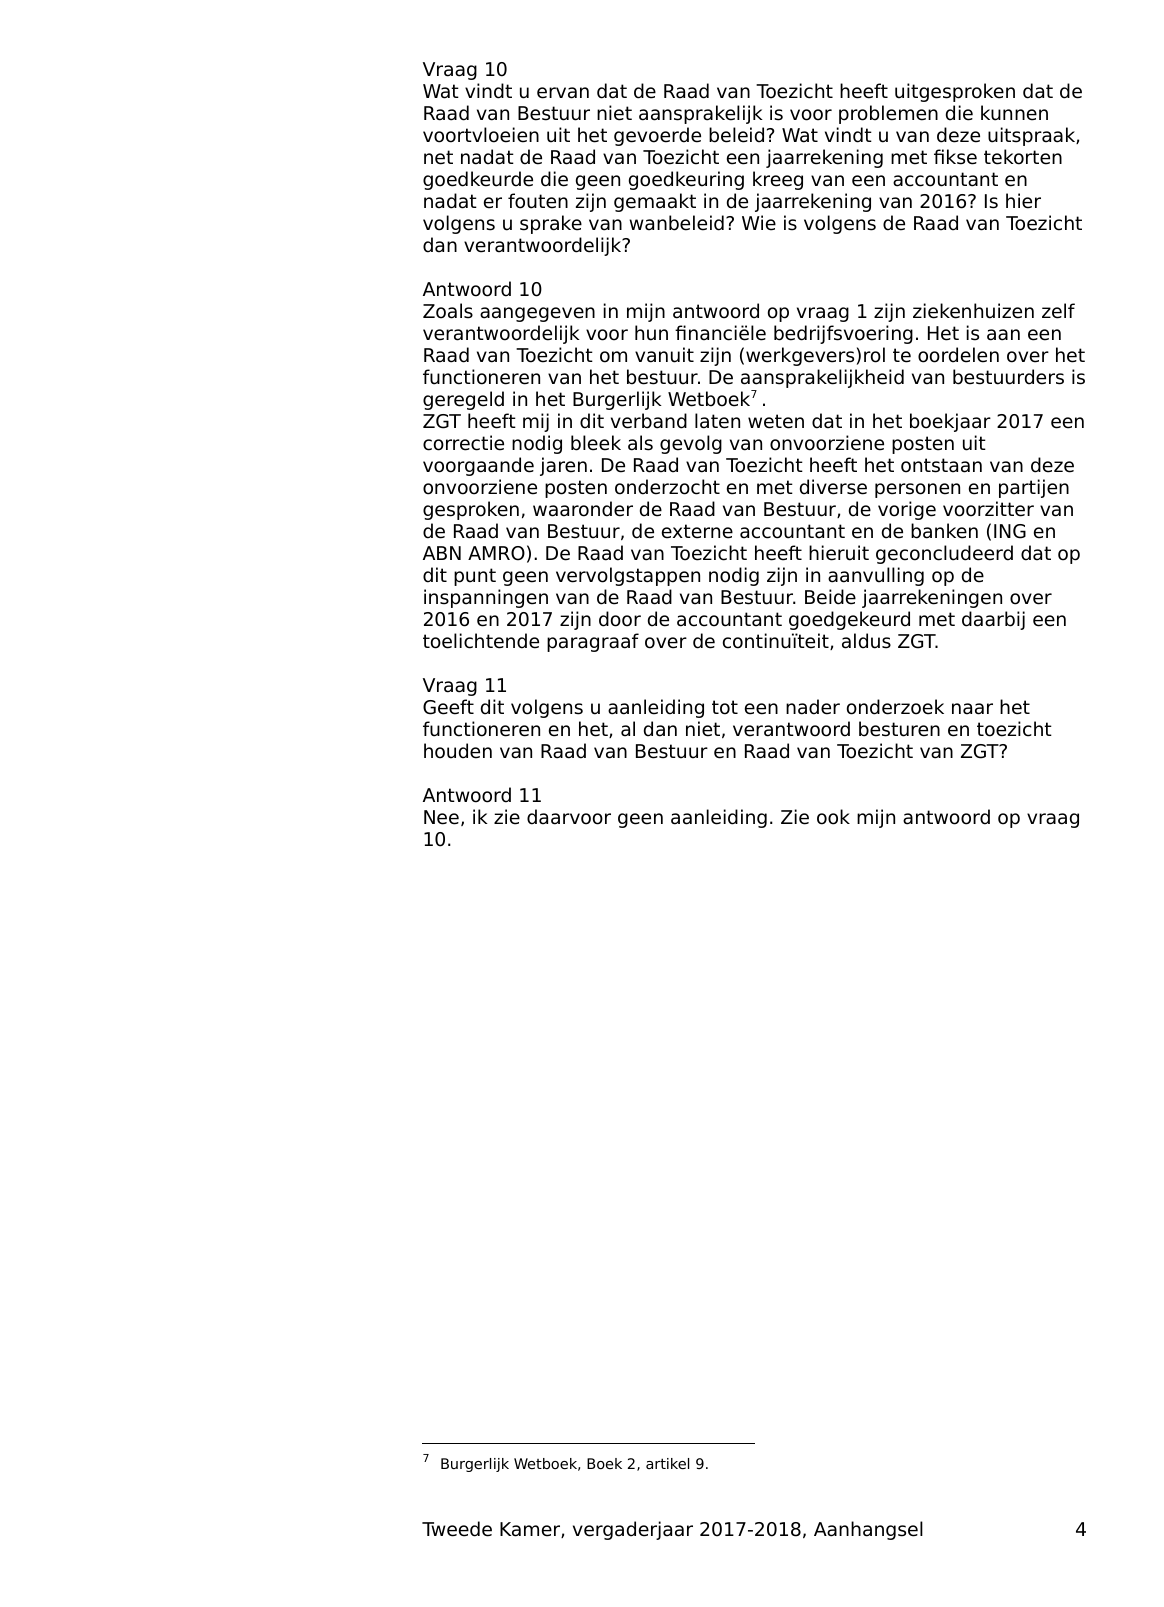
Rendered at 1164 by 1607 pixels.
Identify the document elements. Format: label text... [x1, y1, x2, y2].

text Vraag 10 [422, 59, 1087, 81]
text Zoals aangegeven in mijn antwoord op vraag 1 zijn ziekenhuizen zelf verantwoordelijk voor hun financiële bedrijfsvoering. Het is aan een Raad van Toezicht om vanuit zijn (werkgevers)rol te oordelen over het functioneren van het bestuur. De aansprakelijkheid van bestuurders is geregeld in het Burgerlijk Wetboek. [422, 301, 1087, 411]
text Wat vindt u ervan dat de Raad van Toezicht heeft uitgesproken dat de Raad van Bestuur niet aansprakelijk is voor problemen die kunnen voortvloeien uit het gevoerde beleid? Wat vindt u van deze uitspraak, net nadat de Raad van Toezicht een jaarrekening met fikse tekorten goedkeurde die geen goedkeuring kreeg van een accountant en nadat er fouten zijn gemaakt in de jaarrekening van 2016? Is hier volgens u sprake van wanbeleid? Wie is volgens de Raad van Toezicht dan verantwoordelijk? [422, 81, 1087, 257]
text ZGT heeft mij in dit verband laten weten dat in het boekjaar 2017 een correctie nodig bleek als gevolg van onvoorziene posten uit voorgaande jaren. De Raad van Toezicht heeft het ontstaan van deze onvoorziene posten onderzocht en met diverse personen en partijen gesproken, waaronder de Raad van Bestuur, de vorige voorzitter van de Raad van Bestuur, de externe accountant en de banken (ING en ABN AMRO). De Raad van Toezicht heeft hieruit geconcludeerd dat op dit punt geen vervolgstappen nodig zijn in aanvulling op de inspanningen van de Raad van Bestuur. Beide jaarrekeningen over 2016 en 2017 zijn door de accountant goedgekeurd met daarbij een toelichtende paragraaf over de continuïteit, aldus ZGT. [422, 411, 1087, 653]
text Antwoord 10 [422, 279, 1087, 301]
text Nee, ik zie daarvoor geen aanleiding. Zie ook mijn antwoord op vraag 10. [422, 807, 1087, 851]
text Antwoord 11 [422, 785, 1087, 807]
text Geeft dit volgens u aanleiding tot een nader onderzoek naar het functioneren en het, al dan niet, verantwoord besturen en toezicht houden van Raad van Bestuur en Raad van Toezicht van ZGT? [422, 697, 1087, 763]
text Vraag 11 [422, 675, 1087, 697]
text Burgerlijk Wetboek, Boek 2, artikel 9. [422, 1452, 1087, 1474]
